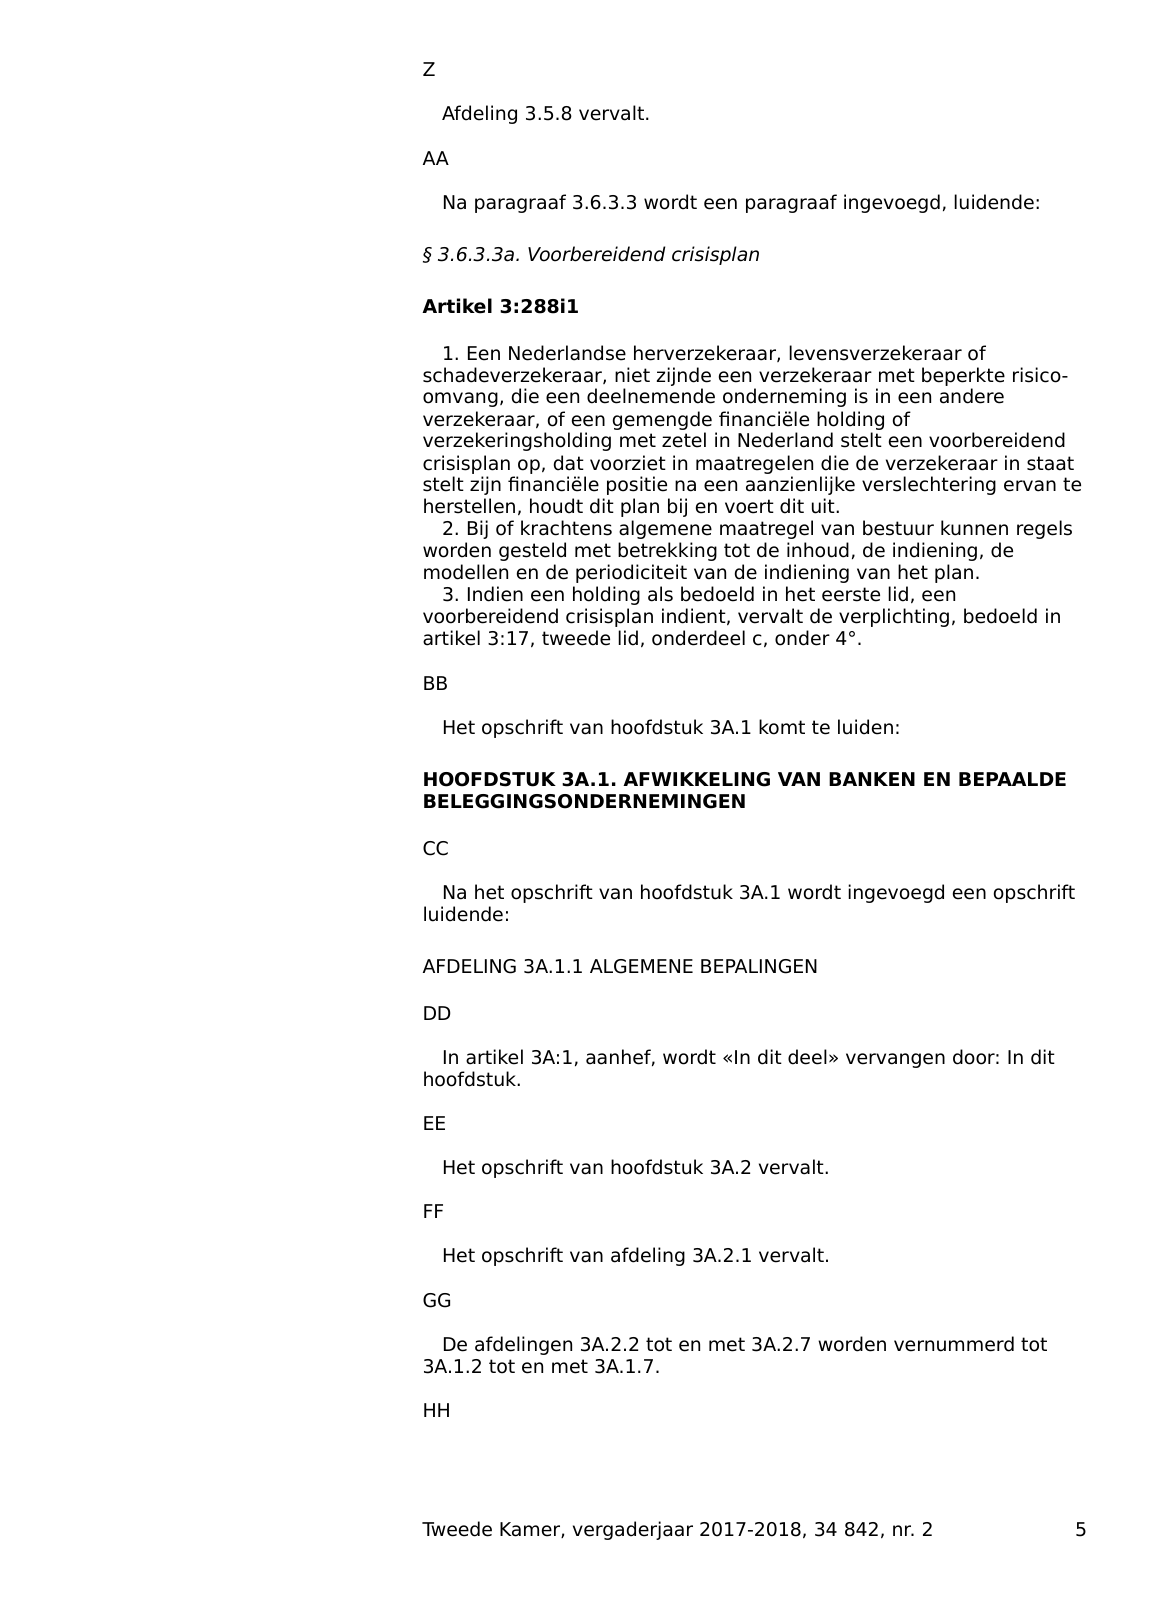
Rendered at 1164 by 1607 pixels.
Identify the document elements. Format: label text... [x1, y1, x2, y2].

text Na paragraaf 3.6.3.3 wordt een paragraaf ingevoegd, luidende: [422, 192, 1087, 213]
text BB [422, 672, 1087, 694]
subtitle HOOFDSTUK 3A.1. AFWIKKELING VAN BANKEN EN BEPAALDE BELEGGINGSONDERNEMINGEN [422, 768, 1087, 812]
text Het opschrift van hoofdstuk 3A.1 komt te luiden: [422, 717, 1087, 738]
text CC [422, 837, 1087, 859]
text FF [422, 1201, 1087, 1223]
text Z [422, 59, 1087, 81]
subtitle Artikel 3:288i1 [422, 296, 1087, 317]
text DD [422, 1003, 1087, 1024]
subtitle AFDELING 3A.1.1 ALGEMENE BEPALINGEN [422, 956, 1087, 978]
text GG [422, 1289, 1087, 1312]
text Het opschrift van hoofdstuk 3A.2 vervalt. [422, 1157, 1087, 1179]
text Na het opschrift van hoofdstuk 3A.1 wordt ingevoegd een opschrift luidende: [422, 882, 1087, 926]
text Het opschrift van afdeling 3A.2.1 vervalt. [422, 1245, 1087, 1267]
text HH [422, 1400, 1087, 1422]
subtitle § 3.6.3.3a. Voorbereidend crisisplan [422, 243, 1087, 266]
text 1. Een Nederlandse herverzekeraar, levensverzekeraar of schadeverzekeraar, niet zijnde een verzekeraar met beperkte risico-omvang, die een deelnemende onderneming is in een andere verzekeraar, of een gemengde financiële holding of verzekeringsholding met zetel in Nederland stelt een voorbereidend crisisplan op, dat voorziet in maatregelen die de verzekeraar in staat stelt zijn financiële positie na een aanzienlijke verslechtering ervan te herstellen, houdt dit plan bij en voert dit uit. [422, 342, 1087, 518]
text EE [422, 1113, 1087, 1135]
text 3. Indien een holding als bedoeld in het eerste lid, een voorbereidend crisisplan indient, vervalt de verplichting, bedoeld in artikel 3:17, tweede lid, onderdeel c, onder 4°. [422, 584, 1087, 650]
text AA [422, 147, 1087, 169]
text Afdeling 3.5.8 vervalt. [422, 103, 1087, 125]
text De afdelingen 3A.2.2 tot en met 3A.2.7 worden vernummerd tot 3A.1.2 tot en met 3A.1.7. [422, 1334, 1087, 1378]
text 2. Bij of krachtens algemene maatregel van bestuur kunnen regels worden gesteld met betrekking tot de inhoud, de indiening, de modellen en de periodiciteit van de indiening van het plan. [422, 518, 1087, 584]
text In artikel 3A:1, aanhef, wordt «In dit deel» vervangen door: In dit hoofdstuk. [422, 1047, 1087, 1091]
